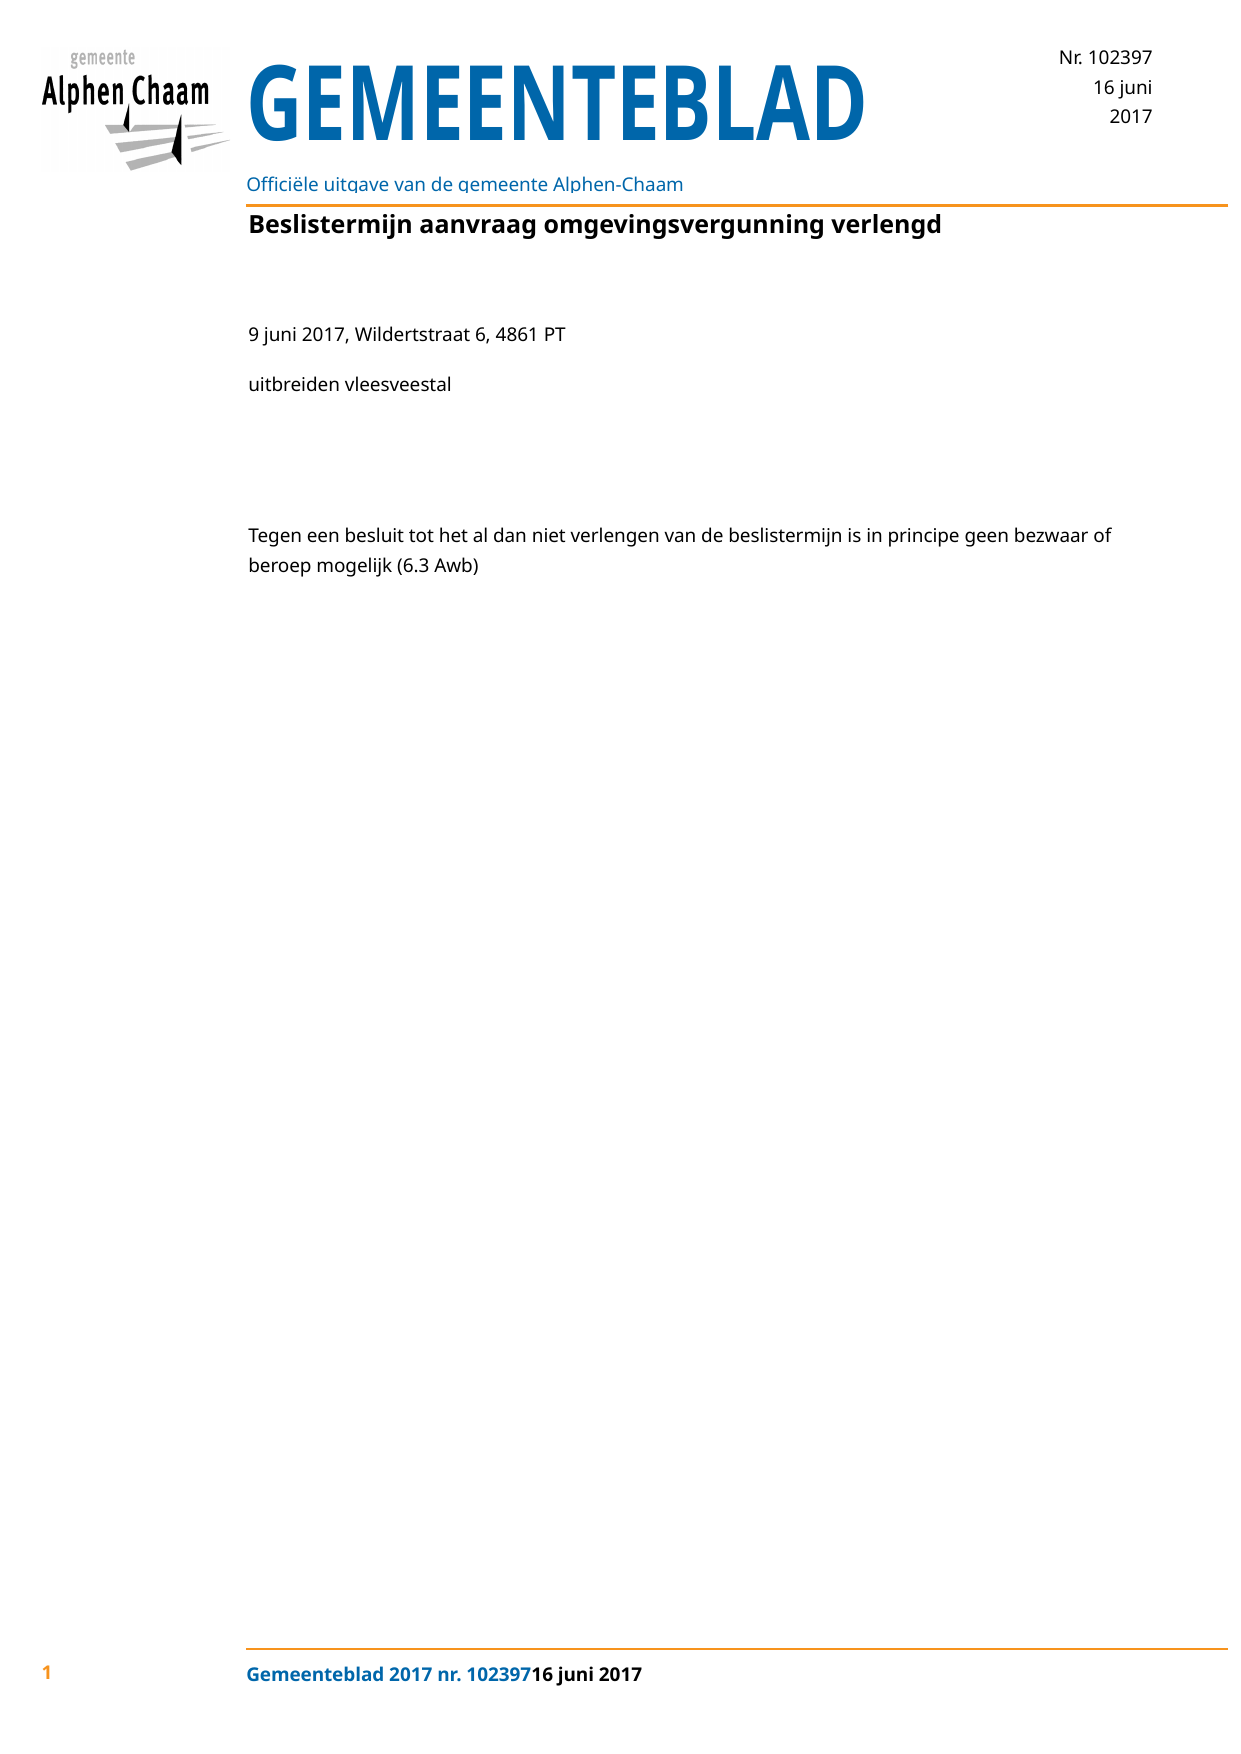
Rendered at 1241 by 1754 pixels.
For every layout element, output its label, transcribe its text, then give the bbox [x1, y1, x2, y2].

text Beslistermijn aanvraag omgevingsvergunning verlengd [248, 207, 1152, 241]
text uitbreiden vleesveestal [248, 371, 1152, 397]
text 9 juni 2017, Wildertstraat 6, 4861 PT [248, 321, 1152, 346]
picture [41, 47, 231, 172]
text Tegen een besluit tot het al dan niet verlengen van de beslistermijn is in principe geen bezwaar of beroep mogelijk (6.3 Awb) [248, 522, 1152, 578]
